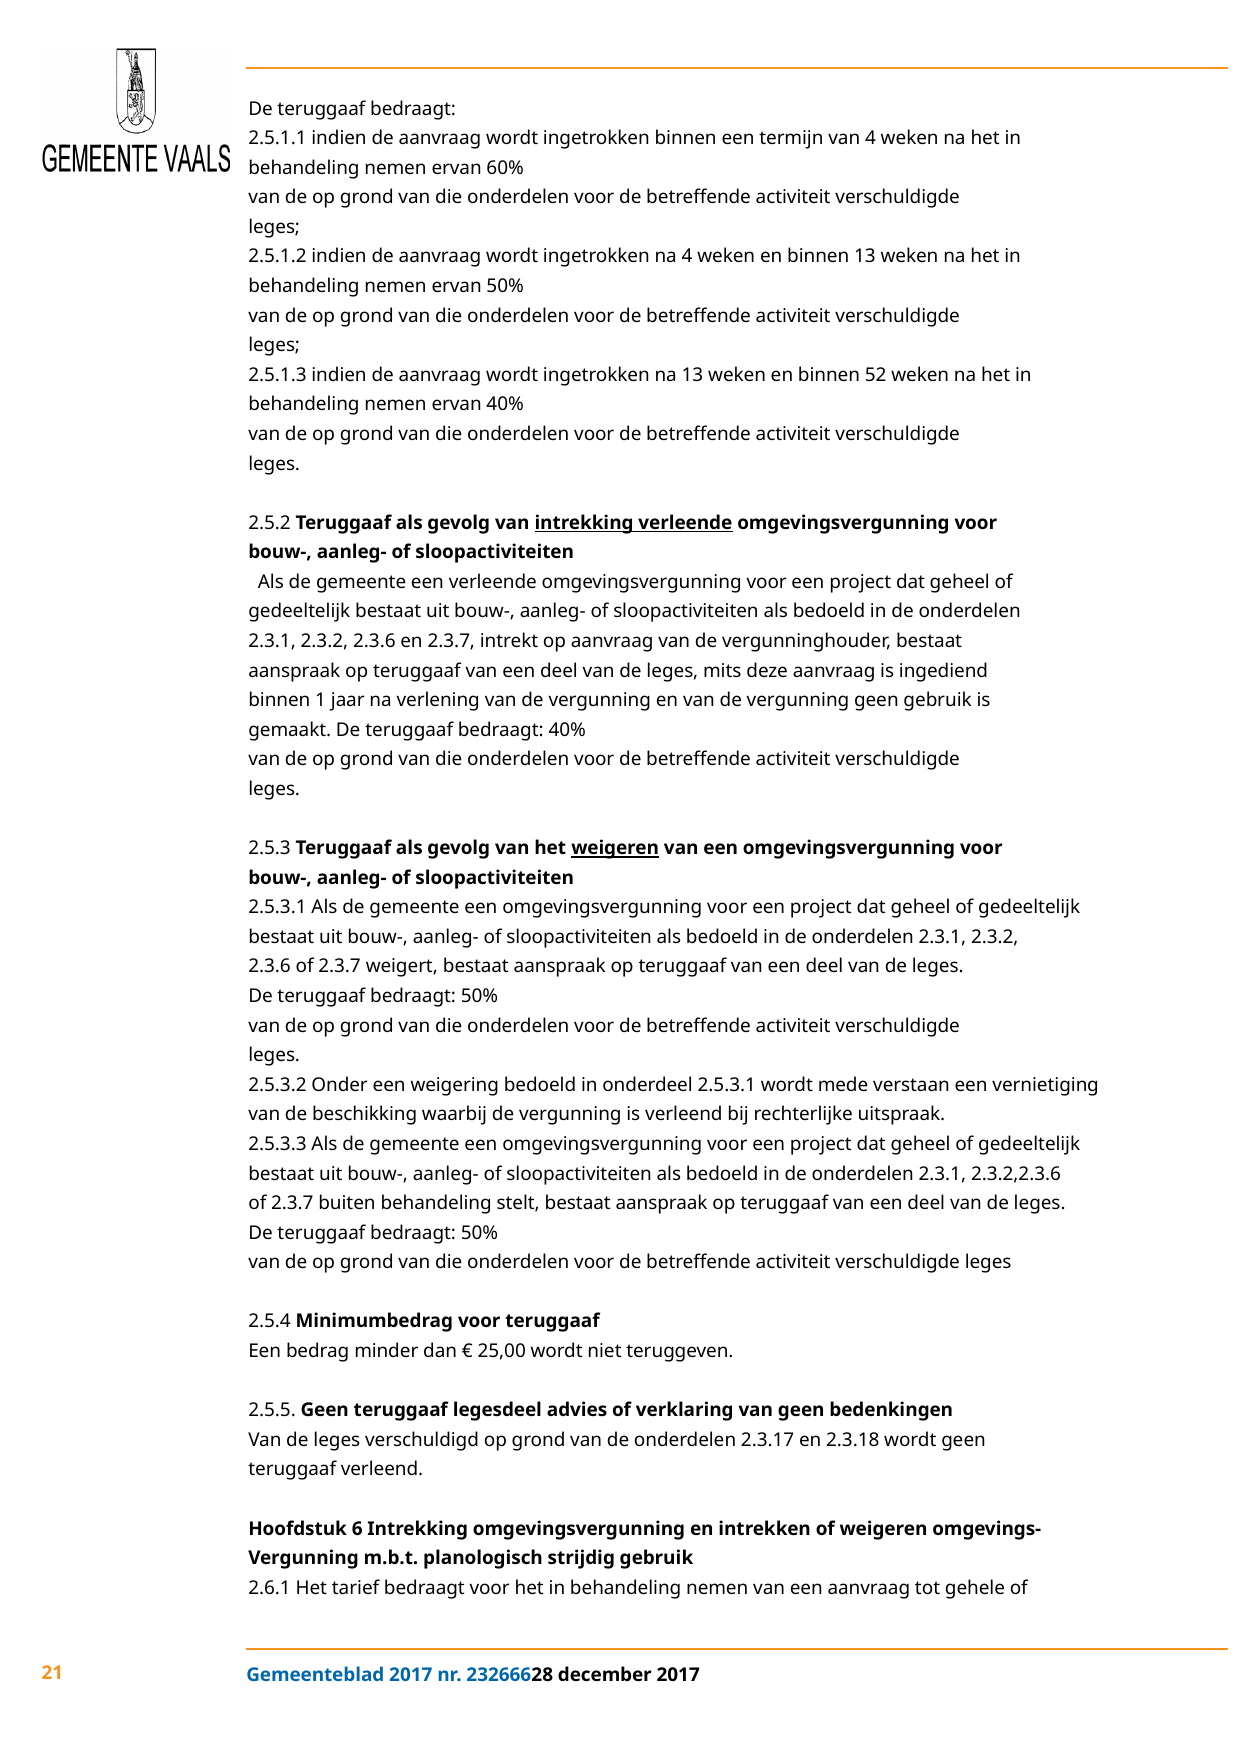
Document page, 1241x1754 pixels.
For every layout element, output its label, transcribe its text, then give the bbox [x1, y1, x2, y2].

text leges. [248, 775, 1152, 801]
text bestaat uit bouw-, aanleg- of sloopactiviteiten als bedoeld in de onderdelen 2.3.1, 2.3.2, [248, 923, 1152, 949]
text Hoofdstuk 6 Intrekking omgevingsvergunning en intrekken of weigeren omgevings- [248, 1515, 1152, 1541]
text teruggaaf verleend. [248, 1456, 1152, 1481]
text 2.5.3 Teruggaaf als gevolg van het weigeren van een omgevingsvergunning voor [248, 834, 1152, 860]
text van de op grond van die onderdelen voor de betreffende activiteit verschuldigde [248, 302, 1152, 328]
text Van de leges verschuldigd op grond van de onderdelen 2.3.17 en 2.3.18 wordt geen [248, 1426, 1152, 1452]
text 2.5.1.3 indien de aanvraag wordt ingetrokken na 13 weken en binnen 52 weken na het in [248, 361, 1152, 387]
text gemaakt. De teruggaaf bedraagt: 40% [248, 716, 1152, 742]
picture [41, 47, 231, 172]
text 2.5.2 Teruggaaf als gevolg van intrekking verleende omgevingsvergunning voor [248, 509, 1152, 535]
text 2.5.3.2 Onder een weigering bedoeld in onderdeel 2.5.3.1 wordt mede verstaan een vernietiging [248, 1071, 1152, 1097]
text van de op grond van die onderdelen voor de betreffende activiteit verschuldigde [248, 1012, 1152, 1038]
text Een bedrag minder dan € 25,00 wordt niet teruggeven. [248, 1337, 1152, 1363]
text De teruggaaf bedraagt: [248, 95, 1152, 121]
text 2.5.1.2 indien de aanvraag wordt ingetrokken na 4 weken en binnen 13 weken na het in [248, 243, 1152, 268]
text 2.5.1.1 indien de aanvraag wordt ingetrokken binnen een termijn van 4 weken na het in [248, 124, 1152, 150]
text van de op grond van die onderdelen voor de betreffende activiteit verschuldigde [248, 420, 1152, 446]
text bestaat uit bouw-, aanleg- of sloopactiviteiten als bedoeld in de onderdelen 2.3.1, 2.3.2,2.3.6 [248, 1160, 1152, 1186]
text gedeeltelijk bestaat uit bouw-, aanleg- of sloopactiviteiten als bedoeld in de onderdelen [248, 598, 1152, 623]
text leges; [248, 331, 1152, 357]
text behandeling nemen ervan 50% [248, 272, 1152, 298]
text Als de gemeente een verleende omgevingsvergunning voor een project dat geheel of [248, 568, 1152, 594]
text De teruggaaf bedraagt: 50% [248, 1219, 1152, 1245]
text leges. [248, 450, 1152, 476]
text De teruggaaf bedraagt: 50% [248, 982, 1152, 1008]
text bouw-, aanleg- of sloopactiviteiten [248, 864, 1152, 890]
text 2.6.1 Het tarief bedraagt voor het in behandeling nemen van een aanvraag tot gehele of [248, 1574, 1152, 1600]
text 2.5.3.1 Als de gemeente een omgevingsvergunning voor een project dat geheel of gedeeltelijk [248, 893, 1152, 919]
text van de op grond van die onderdelen voor de betreffende activiteit verschuldigde [248, 746, 1152, 771]
text Vergunning m.b.t. planologisch strijdig gebruik [248, 1544, 1152, 1570]
text leges. [248, 1041, 1152, 1067]
text van de op grond van die onderdelen voor de betreffende activiteit verschuldigde leges [248, 1248, 1152, 1274]
text 2.5.3.3 Als de gemeente een omgevingsvergunning voor een project dat geheel of gedeeltelijk [248, 1130, 1152, 1156]
text van de op grond van die onderdelen voor de betreffende activiteit verschuldigde [248, 183, 1152, 209]
text 2.3.6 of 2.3.7 weigert, bestaat aanspraak op teruggaaf van een deel van de leges. [248, 953, 1152, 978]
text leges; [248, 213, 1152, 239]
text 2.5.4 Minimumbedrag voor teruggaaf [248, 1308, 1152, 1333]
text bouw-, aanleg- of sloopactiviteiten [248, 538, 1152, 564]
text 2.5.5. Geen teruggaaf legesdeel advies of verklaring van geen bedenkingen [248, 1396, 1152, 1422]
text binnen 1 jaar na verlening van de vergunning en van de vergunning geen gebruik is [248, 686, 1152, 712]
text aanspraak op teruggaaf van een deel van de leges, mits deze aanvraag is ingediend [248, 657, 1152, 683]
text of 2.3.7 buiten behandeling stelt, bestaat aanspraak op teruggaaf van een deel van de leges. [248, 1189, 1152, 1215]
text behandeling nemen ervan 40% [248, 391, 1152, 416]
text 2.3.1, 2.3.2, 2.3.6 en 2.3.7, intrekt op aanvraag van de vergunninghouder, bestaat [248, 627, 1152, 653]
text van de beschikking waarbij de vergunning is verleend bij rechterlijke uitspraak. [248, 1101, 1152, 1126]
text behandeling nemen ervan 60% [248, 154, 1152, 180]
